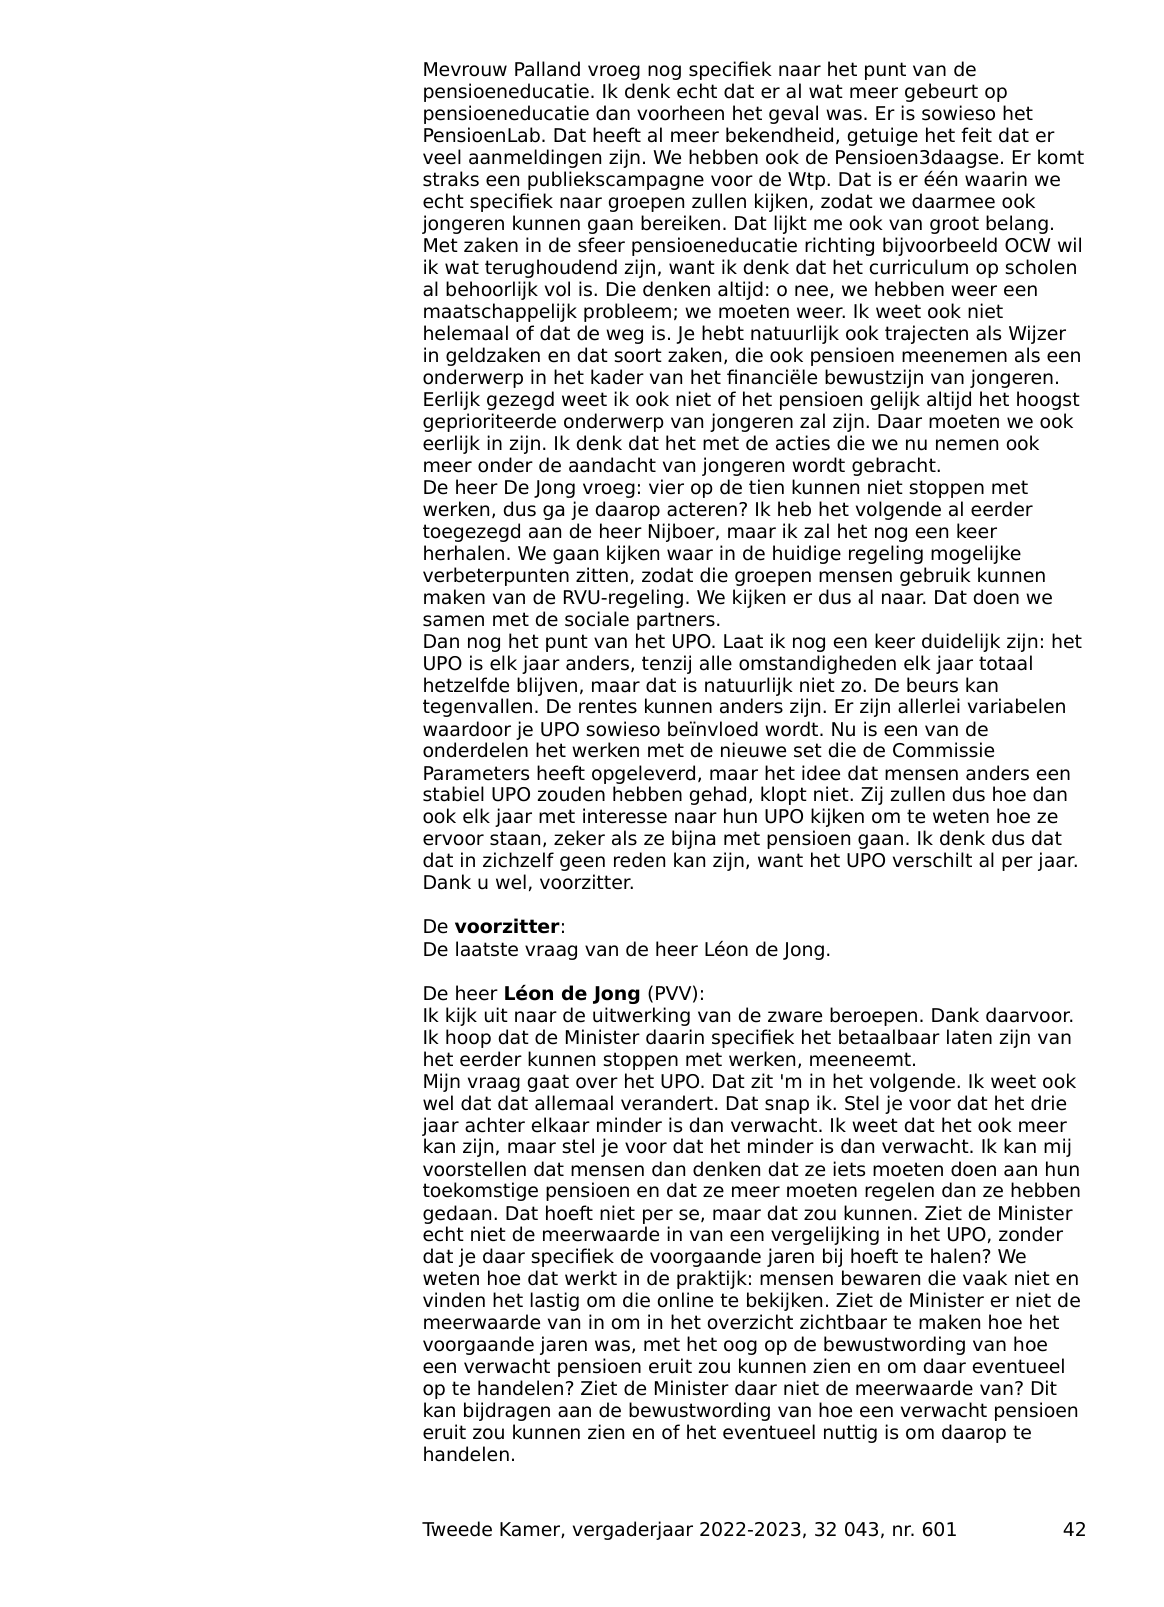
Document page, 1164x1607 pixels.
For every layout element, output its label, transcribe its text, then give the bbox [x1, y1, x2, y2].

text De voorzitter: [422, 916, 1087, 938]
text Mijn vraag gaat over het UPO. Dat zit 'm in het volgende. Ik weet ook wel dat dat allemaal verandert. Dat snap ik. Stel je voor dat het drie jaar achter elkaar minder is dan verwacht. Ik weet dat het ook meer kan zijn, maar stel je voor dat het minder is dan verwacht. Ik kan mij voorstellen dat mensen dan denken dat ze iets moeten doen aan hun toekomstige pensioen en dat ze meer moeten regelen dan ze hebben gedaan. Dat hoeft niet per se, maar dat zou kunnen. Ziet de Minister echt niet de meerwaarde in van een vergelijking in het UPO, zonder dat je daar specifiek de voorgaande jaren bij hoeft te halen? We weten hoe dat werkt in de praktijk: mensen bewaren die vaak niet en vinden het lastig om die online te bekijken. Ziet de Minister er niet de meerwaarde van in om in het overzicht zichtbaar te maken hoe het voorgaande jaren was, met het oog op de bewustwording van hoe een verwacht pensioen eruit zou kunnen zien en om daar eventueel op te handelen? Ziet de Minister daar niet de meerwaarde van? Dit kan bijdragen aan de bewustwording van hoe een verwacht pensioen eruit zou kunnen zien en of het eventueel nuttig is om daarop te handelen. [422, 1071, 1087, 1466]
text Dan nog het punt van het UPO. Laat ik nog een keer duidelijk zijn: het UPO is elk jaar anders, tenzij alle omstandigheden elk jaar totaal hetzelfde blijven, maar dat is natuurlijk niet zo. De beurs kan tegenvallen. De rentes kunnen anders zijn. Er zijn allerlei variabelen waardoor je UPO sowieso beïnvloed wordt. Nu is een van de onderdelen het werken met de nieuwe set die de Commissie Parameters heeft opgeleverd, maar het idee dat mensen anders een stabiel UPO zouden hebben gehad, klopt niet. Zij zullen dus hoe dan ook elk jaar met interesse naar hun UPO kijken om te weten hoe ze ervoor staan, zeker als ze bijna met pensioen gaan. Ik denk dus dat dat in zichzelf geen reden kan zijn, want het UPO verschilt al per jaar. [422, 631, 1087, 872]
text De heer Léon de Jong (PVV): [422, 983, 1087, 1004]
text Ik kijk uit naar de uitwerking van de zware beroepen. Dank daarvoor. Ik hoop dat de Minister daarin specifiek het betaalbaar laten zijn van het eerder kunnen stoppen met werken, meeneemt. [422, 1004, 1087, 1071]
text De heer De Jong vroeg: vier op de tien kunnen niet stoppen met werken, dus ga je daarop acteren? Ik heb het volgende al eerder toegezegd aan de heer Nijboer, maar ik zal het nog een keer herhalen. We gaan kijken waar in de huidige regeling mogelijke verbeterpunten zitten, zodat die groepen mensen gebruik kunnen maken van de RVU-regeling. We kijken er dus al naar. Dat doen we samen met de sociale partners. [422, 477, 1087, 631]
text Dank u wel, voorzitter. [422, 872, 1087, 894]
text De laatste vraag van de heer Léon de Jong. [422, 938, 1087, 960]
text Mevrouw Palland vroeg nog specifiek naar het punt van de pensioeneducatie. Ik denk echt dat er al wat meer gebeurt op pensioeneducatie dan voorheen het geval was. Er is sowieso het PensioenLab. Dat heeft al meer bekendheid, getuige het feit dat er veel aanmeldingen zijn. We hebben ook de Pensioen3daagse. Er komt straks een publiekscampagne voor de Wtp. Dat is er één waarin we echt specifiek naar groepen zullen kijken, zodat we daarmee ook jongeren kunnen gaan bereiken. Dat lijkt me ook van groot belang. Met zaken in de sfeer pensioeneducatie richting bijvoorbeeld OCW wil ik wat terughoudend zijn, want ik denk dat het curriculum op scholen al behoorlijk vol is. Die denken altijd: o nee, we hebben weer een maatschappelijk probleem; we moeten weer. Ik weet ook niet helemaal of dat de weg is. Je hebt natuurlijk ook trajecten als Wijzer in geldzaken en dat soort zaken, die ook pensioen meenemen als een onderwerp in het kader van het financiële bewustzijn van jongeren. Eerlijk gezegd weet ik ook niet of het pensioen gelijk altijd het hoogst geprioriteerde onderwerp van jongeren zal zijn. Daar moeten we ook eerlijk in zijn. Ik denk dat het met de acties die we nu nemen ook meer onder de aandacht van jongeren wordt gebracht. [422, 59, 1087, 477]
